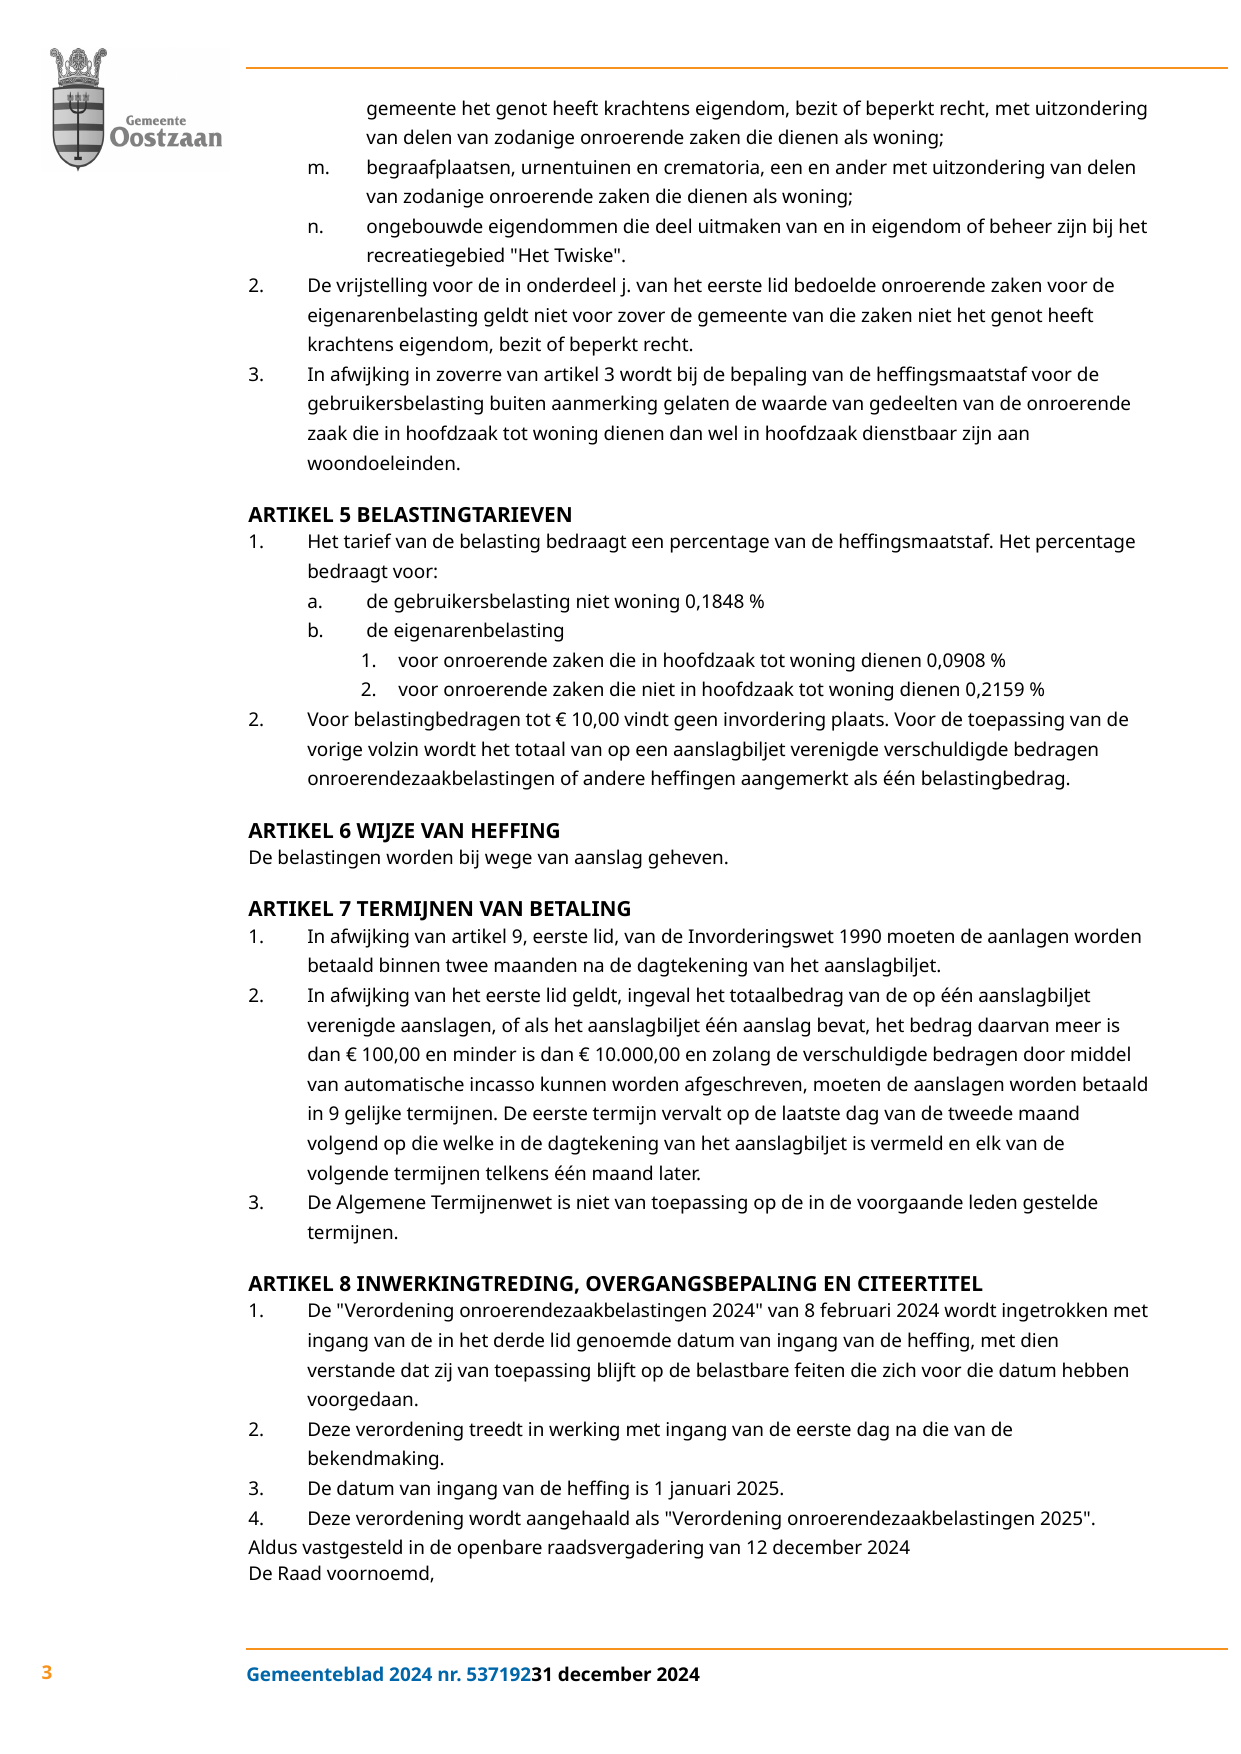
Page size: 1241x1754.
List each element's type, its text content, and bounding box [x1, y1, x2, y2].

list begraafplaatsen, urnentuinen en crematoria, een en ander met uitzondering van delen van zodanige onroerende zaken die dienen als woning; [307, 154, 1152, 209]
text ARTIKEL 7 TERMIJNEN VAN BETALING [248, 894, 1152, 923]
list de gebruikersbelasting niet woning 0,1848 % [307, 588, 1152, 613]
list In afwijking van het eerste lid geldt, ingeval het totaalbedrag van de op één aanslagbiljet verenigde aanslagen, of als het aanslagbiljet één aanslag bevat, het bedrag daarvan meer is dan € 100,00 en minder is dan € 10.000,00 en zolang de verschuldigde bedragen door middel van automatische incasso kunnen worden afgeschreven, moeten de aanslagen worden betaald in 9 gelijke termijnen. De eerste termijn vervalt op de laatste dag van de tweede maand volgend op die welke in de dagtekening van het aanslagbiljet is vermeld en elk van de volgende termijnen telkens één maand later. [248, 982, 1152, 1185]
list voor onroerende zaken die in hoofdzaak tot woning dienen 0,0908 % [361, 647, 1152, 673]
picture [41, 47, 231, 172]
list Voor belastingbedragen tot € 10,00 vindt geen invordering plaats. Voor de toepassing van de vorige volzin wordt het totaal van op een aanslagbiljet verenigde verschuldigde bedragen onroerendezaakbelastingen of andere heffingen aangemerkt als één belastingbedrag. [248, 706, 1152, 791]
list In afwijking van artikel 9, eerste lid, van de Invorderingswet 1990 moeten de aanlagen worden betaald binnen twee maanden na de dagtekening van het aanslagbiljet. [248, 923, 1152, 978]
list ongebouwde eigendommen die deel uitmaken van en in eigendom of beheer zijn bij het recreatiegebied "Het Twiske". [307, 213, 1152, 268]
list Het tarief van de belasting bedraagt een percentage van de heffingsmaatstaf. Het percentage bedraagt voor: [248, 529, 1152, 584]
list voor onroerende zaken die niet in hoofdzaak tot woning dienen 0,2159 % [361, 677, 1152, 702]
text ARTIKEL 8 INWERKINGTREDING, OVERGANGSBEPALING EN CITEERTITEL [248, 1269, 1152, 1298]
text Aldus vastgesteld in de openbare raadsvergadering van 12 december 2024 [248, 1534, 1152, 1560]
list De vrijstelling voor de in onderdeel j. van het eerste lid bedoelde onroerende zaken voor de eigenarenbelasting geldt niet voor zover de gemeente van die zaken niet het genot heeft krachtens eigendom, bezit of beperkt recht. [248, 272, 1152, 357]
text De Raad voornoemd, [248, 1560, 1152, 1586]
list Deze verordening treedt in werking met ingang van de eerste dag na die van de bekendmaking. [248, 1416, 1152, 1471]
list de eigenarenbelasting [307, 617, 1152, 643]
text ARTIKEL 5 BELASTINGTARIEVEN [248, 500, 1152, 529]
list Deze verordening wordt aangehaald als "Verordening onroerendezaakbelastingen 2025". [248, 1505, 1152, 1531]
list gemeente het genot heeft krachtens eigendom, bezit of beperkt recht, met uitzondering van delen van zodanige onroerende zaken die dienen als woning; [307, 95, 1152, 150]
text De belastingen worden bij wege van aanslag geheven. [248, 844, 1152, 870]
list De "Verordening onroerendezaakbelastingen 2024" van 8 februari 2024 wordt ingetrokken met ingang van de in het derde lid genoemde datum van ingang van de heffing, met dien verstande dat zij van toepassing blijft op de belastbare feiten die zich voor die datum hebben voorgedaan. [248, 1298, 1152, 1412]
list De Algemene Termijnenwet is niet van toepassing op de in de voorgaande leden gestelde termijnen. [248, 1189, 1152, 1244]
list In afwijking in zoverre van artikel 3 wordt bij de bepaling van de heffingsmaatstaf voor de gebruikersbelasting buiten aanmerking gelaten de waarde van gedeelten van de onroerende zaak die in hoofdzaak tot woning dienen dan wel in hoofdzaak dienstbaar zijn aan woondoeleinden. [248, 361, 1152, 476]
list De datum van ingang van de heffing is 1 januari 2025. [248, 1475, 1152, 1501]
text ARTIKEL 6 WIJZE VAN HEFFING [248, 816, 1152, 844]
